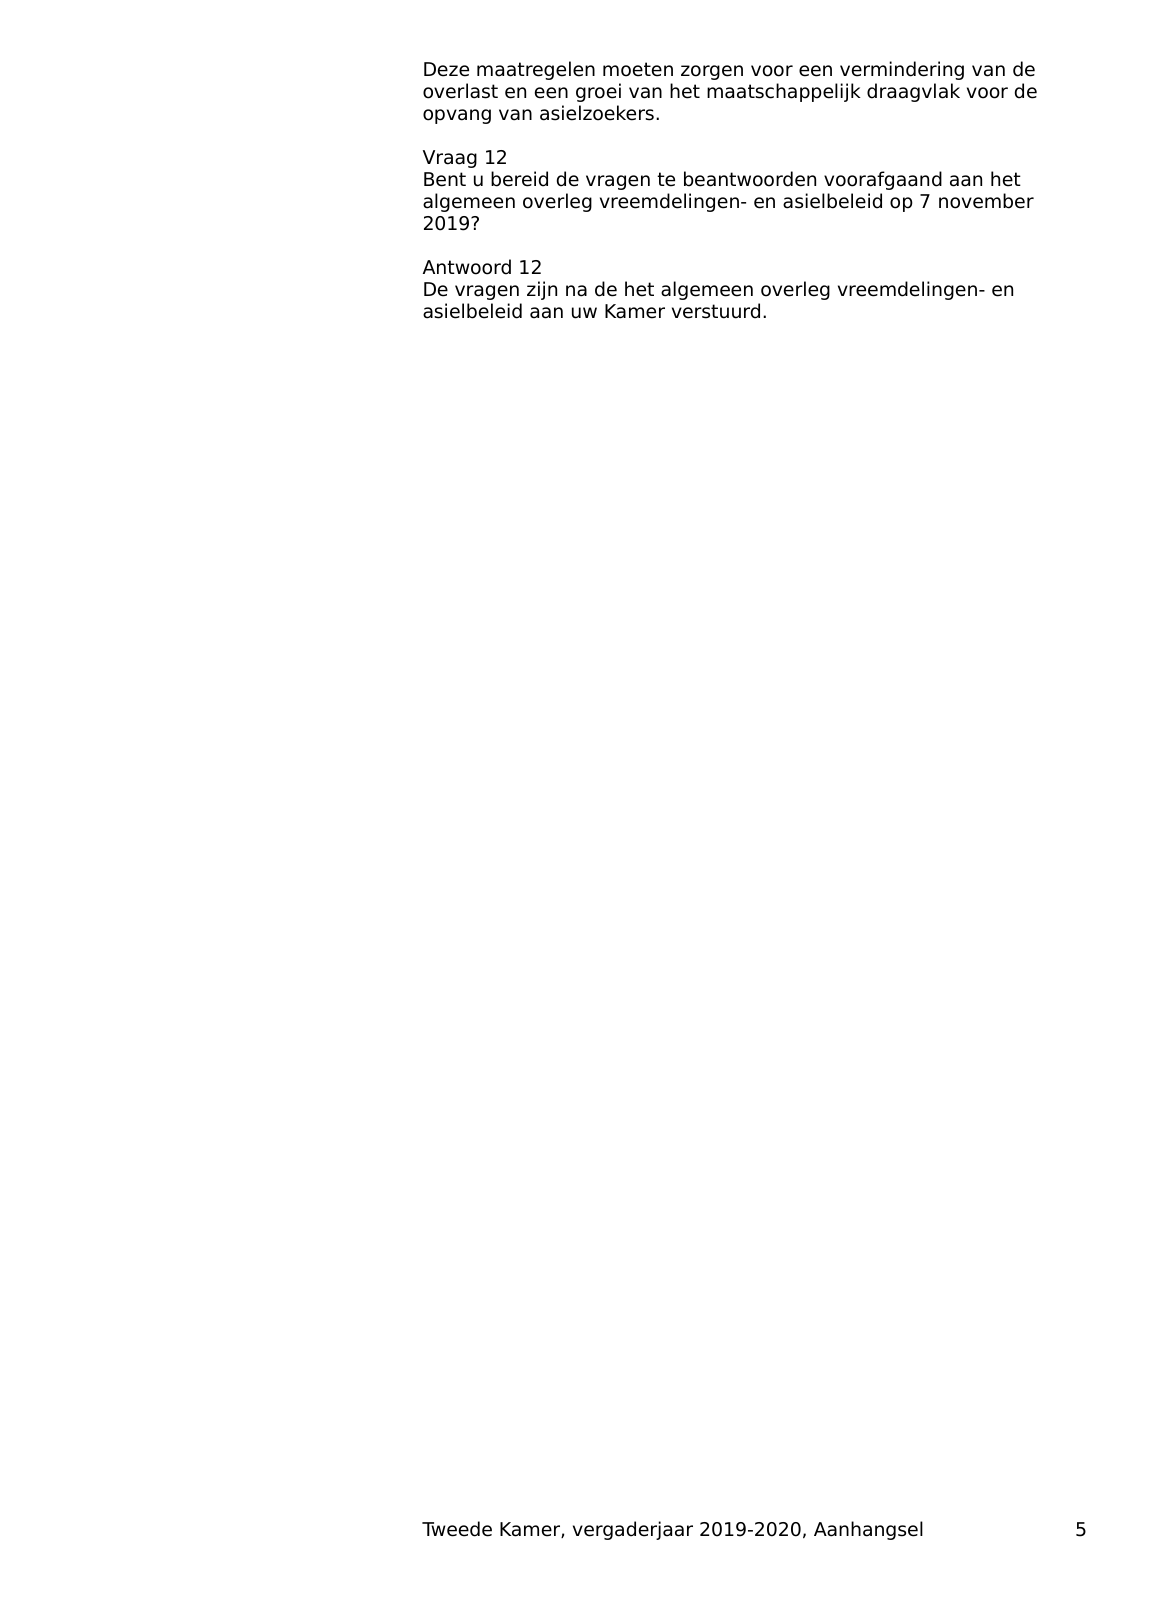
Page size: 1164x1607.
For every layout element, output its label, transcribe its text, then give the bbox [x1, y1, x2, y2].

text Bent u bereid de vragen te beantwoorden voorafgaand aan het algemeen overleg vreemdelingen- en asielbeleid op 7 november 2019? [422, 169, 1087, 235]
text Antwoord 12 [422, 257, 1087, 279]
text De vragen zijn na de het algemeen overleg vreemdelingen- en asielbeleid aan uw Kamer verstuurd. [422, 279, 1087, 323]
text Deze maatregelen moeten zorgen voor een vermindering van de overlast en een groei van het maatschappelijk draagvlak voor de opvang van asielzoekers. [422, 59, 1087, 125]
text Vraag 12 [422, 147, 1087, 169]
